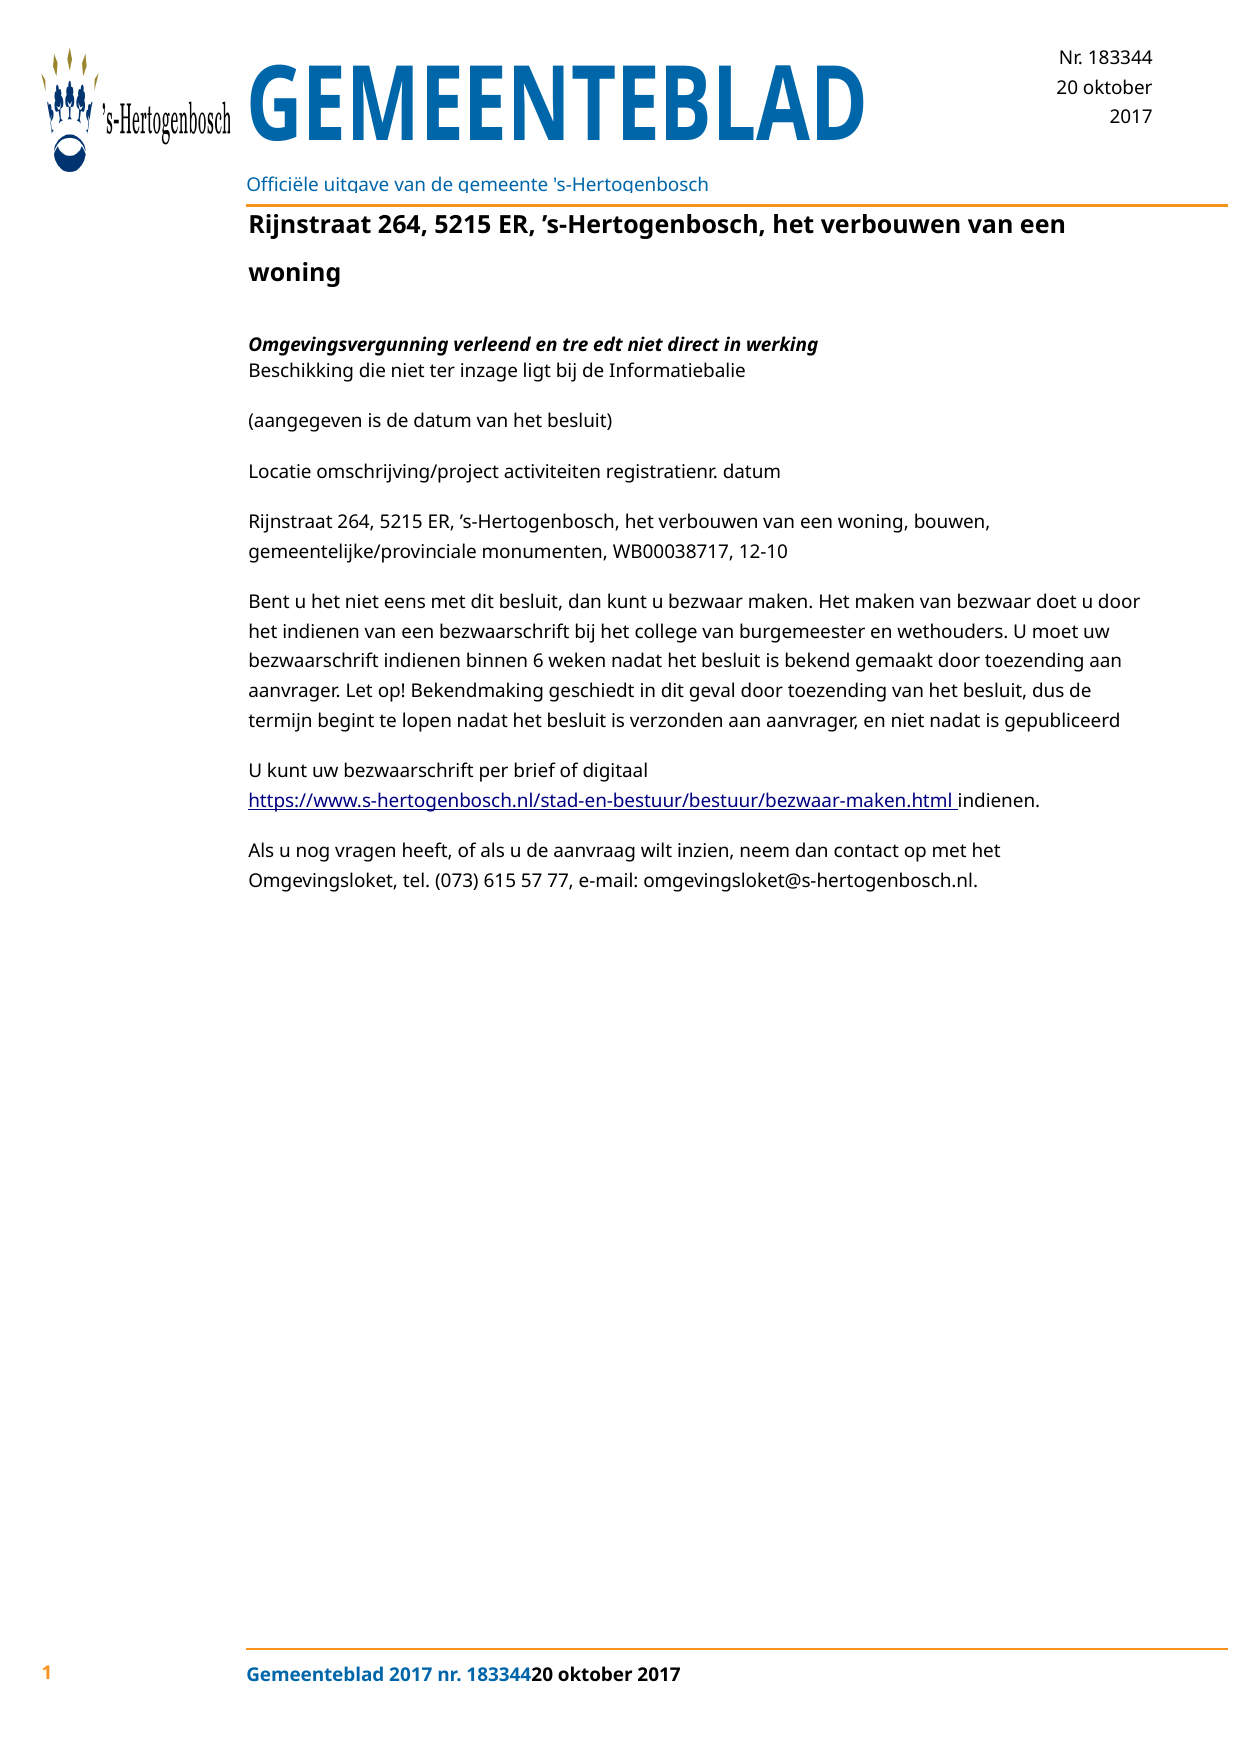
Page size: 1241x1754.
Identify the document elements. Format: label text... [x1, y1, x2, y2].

text Rijnstraat 264, 5215 ER, ’s-Hertogenbosch, het verbouwen van een woning, bouwen, gemeentelijke/provinciale monumenten, WB00038717, 12-10 [248, 508, 1152, 564]
text Rijnstraat 264, 5215 ER, ’s-Hertogenbosch, het verbouwen van een woning [248, 207, 1152, 288]
picture [41, 47, 231, 172]
text Omgevingsvergunning verleend en tre edt niet direct in werking [248, 331, 1152, 357]
text (aangegeven is de datum van het besluit) [248, 408, 1152, 433]
text Locatie omschrijving/project activiteiten registratienr. datum [248, 458, 1152, 484]
text Beschikking die niet ter inzage ligt bij de Informatiebalie [248, 357, 1152, 383]
text Bent u het niet eens met dit besluit, dan kunt u bezwaar maken. Het maken van bezwaar doet u door het indienen van een bezwaarschrift bij het college van burgemeester en wethouders. U moet uw bezwaarschrift indienen binnen 6 weken nadat het besluit is bekend gemaakt door toezending aan aanvrager. Let op! Bekendmaking geschiedt in dit geval door toezending van het besluit, dus de termijn begint te lopen nadat het besluit is verzonden aan aanvrager, en niet nadat is gepubliceerd [248, 588, 1152, 732]
text Als u nog vragen heeft, of als u de aanvraag wilt inzien, neem dan contact op met het Omgevingsloket, tel. (073) 615 57 77, e-mail: omgevingsloket@s-hertogenbosch.nl. [248, 837, 1152, 892]
text U kunt uw bezwaarschrift per brief of digitaal https://www.s-hertogenbosch.nl/stad-en-bestuur/bestuur/bezwaar-maken.html indienen. [248, 757, 1152, 812]
